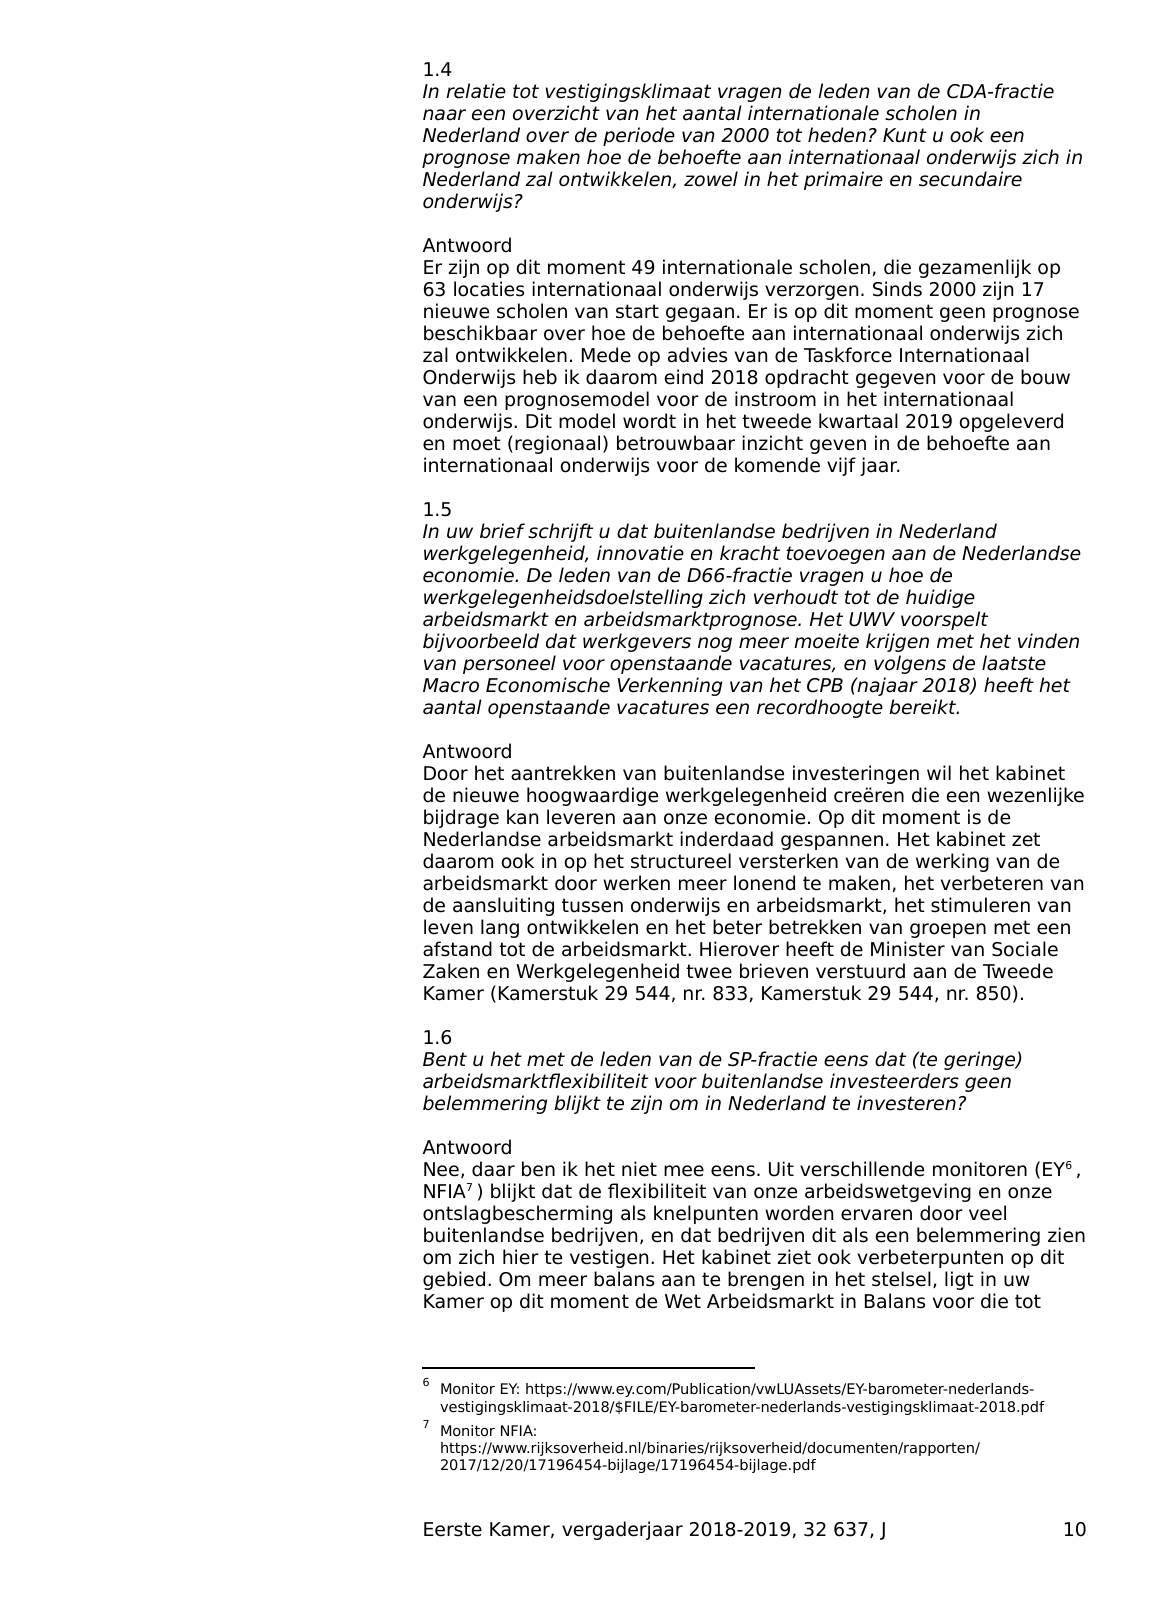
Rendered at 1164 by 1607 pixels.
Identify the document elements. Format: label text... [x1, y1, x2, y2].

text Monitor EY: https://www.ey.com/Publication/vwLUAssets/EY-barometer-nederlands-vestigingsklimaat-2018/$FILE/EY-barometer-nederlands-vestigingsklimaat-2018.pdf [422, 1377, 1087, 1416]
text 1.6 [422, 1027, 1087, 1049]
text Antwoord [422, 1137, 1087, 1159]
text In uw brief schrijft u dat buitenlandse bedrijven in Nederland werkgelegenheid, innovatie en kracht toevoegen aan de Nederlandse economie. De leden van de D66-fractie vragen u hoe de werkgelegenheidsdoelstelling zich verhoudt tot de huidige arbeidsmarkt en arbeidsmarktprognose. Het UWV voorspelt bijvoorbeeld dat werkgevers nog meer moeite krijgen met het vinden van personeel voor openstaande vacatures, en volgens de laatste Macro Economische Verkenning van het CPB (najaar 2018) heeft het aantal openstaande vacatures een recordhoogte bereikt. [422, 521, 1087, 719]
text In relatie tot vestigingsklimaat vragen de leden van de CDA-fractie naar een overzicht van het aantal internationale scholen in Nederland over de periode van 2000 tot heden? Kunt u ook een prognose maken hoe de behoefte aan internationaal onderwijs zich in Nederland zal ontwikkelen, zowel in het primaire en secundaire onderwijs? [422, 81, 1087, 213]
text Monitor NFIA: https://www.rijksoverheid.nl/binaries/rijksoverheid/documenten/rapporten/2017/12/20/17196454-bijlage/17196454-bijlage.pdf [422, 1418, 1087, 1474]
text 1.4 [422, 59, 1087, 81]
text Antwoord [422, 741, 1087, 763]
text 1.5 [422, 499, 1087, 521]
text Door het aantrekken van buitenlandse investeringen wil het kabinet de nieuwe hoogwaardige werkgelegenheid creëren die een wezenlijke bijdrage kan leveren aan onze economie. Op dit moment is de Nederlandse arbeidsmarkt inderdaad gespannen. Het kabinet zet daarom ook in op het structureel versterken van de werking van de arbeidsmarkt door werken meer lonend te maken, het verbeteren van de aansluiting tussen onderwijs en arbeidsmarkt, het stimuleren van leven lang ontwikkelen en het beter betrekken van groepen met een afstand tot de arbeidsmarkt. Hierover heeft de Minister van Sociale Zaken en Werkgelegenheid twee brieven verstuurd aan de Tweede Kamer (Kamerstuk 29 544, nr. 833, Kamerstuk 29 544, nr. 850). [422, 763, 1087, 1005]
text Antwoord [422, 235, 1087, 257]
text Nee, daar ben ik het niet mee eens. Uit verschillende monitoren (EY, NFIA) blijkt dat de flexibiliteit van onze arbeidswetgeving en onze ontslagbescherming als knelpunten worden ervaren door veel buitenlandse bedrijven, en dat bedrijven dit als een belemmering zien om zich hier te vestigen. Het kabinet ziet ook verbeterpunten op dit gebied. Om meer balans aan te brengen in het stelsel, ligt in uw Kamer op dit moment de Wet Arbeidsmarkt in Balans voor die tot [422, 1159, 1087, 1313]
text Er zijn op dit moment 49 internationale scholen, die gezamenlijk op 63 locaties internationaal onderwijs verzorgen. Sinds 2000 zijn 17 nieuwe scholen van start gegaan. Er is op dit moment geen prognose beschikbaar over hoe de behoefte aan internationaal onderwijs zich zal ontwikkelen. Mede op advies van de Taskforce Internationaal Onderwijs heb ik daarom eind 2018 opdracht gegeven voor de bouw van een prognosemodel voor de instroom in het internationaal onderwijs. Dit model wordt in het tweede kwartaal 2019 opgeleverd en moet (regionaal) betrouwbaar inzicht geven in de behoefte aan internationaal onderwijs voor de komende vijf jaar. [422, 257, 1087, 477]
text Bent u het met de leden van de SP-fractie eens dat (te geringe) arbeidsmarktflexibiliteit voor buitenlandse investeerders geen belemmering blijkt te zijn om in Nederland te investeren? [422, 1049, 1087, 1115]
